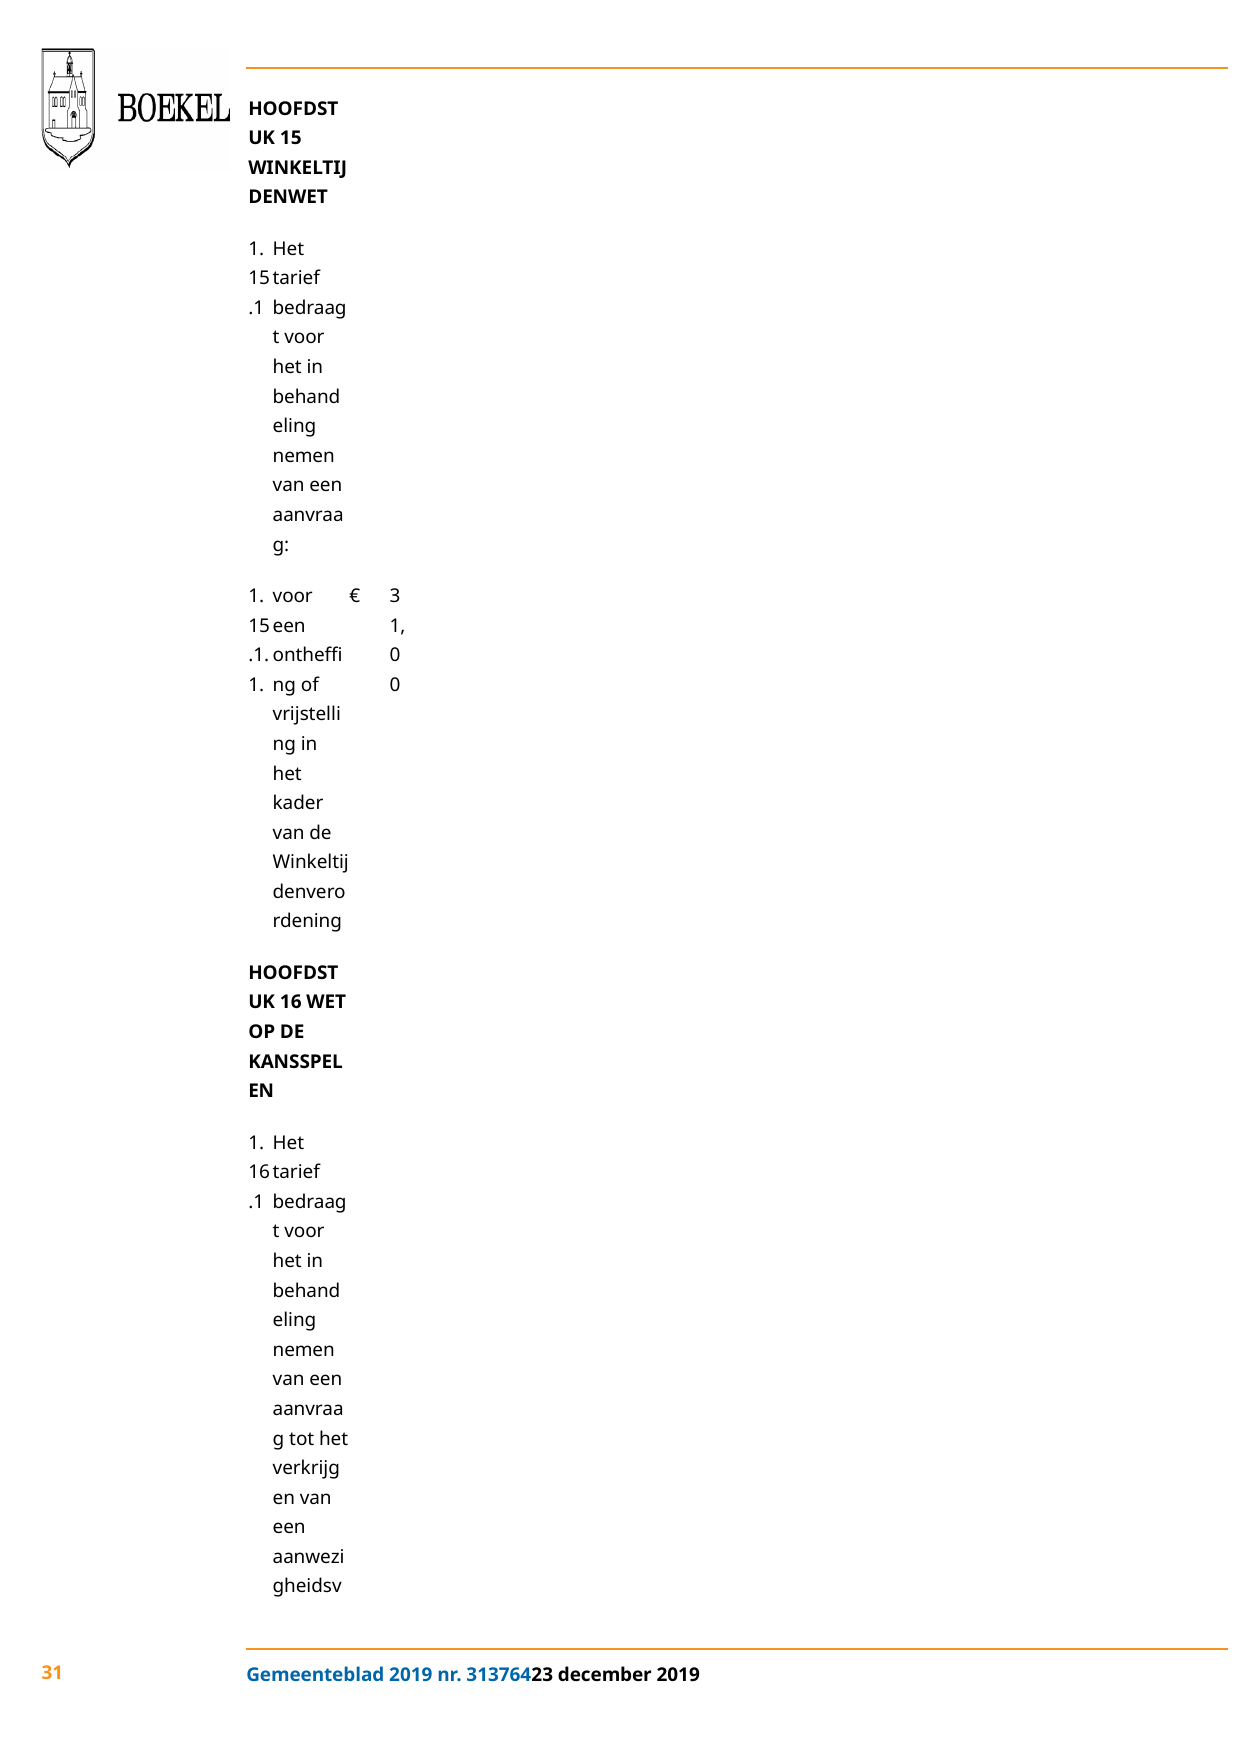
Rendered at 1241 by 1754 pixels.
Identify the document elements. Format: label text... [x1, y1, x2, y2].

table_cell [610, 959, 650, 1103]
table_cell [770, 582, 810, 933]
table_cell [490, 95, 529, 209]
table_cell [770, 209, 810, 235]
table_cell [369, 95, 389, 209]
table_cell [770, 934, 810, 959]
table_cell [429, 582, 449, 933]
table_cell [971, 959, 1011, 1103]
table_cell [1011, 95, 1051, 209]
table_cell [389, 95, 409, 209]
table_cell [971, 582, 1011, 933]
table_cell [490, 582, 529, 933]
table_cell [449, 582, 489, 933]
table_cell [570, 95, 610, 209]
table_cell [971, 1129, 1011, 1598]
table_cell [409, 582, 429, 933]
table_cell [570, 959, 610, 1103]
table_cell [850, 934, 890, 959]
table_cell [429, 1129, 449, 1598]
table_cell [530, 209, 570, 235]
table_cell [650, 582, 690, 933]
table_cell [810, 209, 850, 235]
table_cell [490, 557, 529, 582]
table_cell [409, 934, 429, 959]
table_cell [690, 582, 730, 933]
table_cell [890, 1103, 931, 1129]
table_cell [570, 209, 610, 235]
table_cell [890, 95, 931, 209]
table_cell [389, 235, 409, 557]
table_cell [530, 934, 570, 959]
table_cell HOOFDSTUK 16 WET OP DE KANSSPELEN [248, 959, 349, 1103]
table_cell [1051, 959, 1091, 1103]
table_cell [1011, 959, 1051, 1103]
table_cell [971, 235, 1011, 557]
table_cell [610, 1129, 650, 1598]
table_cell [409, 959, 429, 1103]
table_cell [890, 1129, 931, 1598]
table_cell [369, 582, 389, 933]
table_cell [369, 934, 389, 959]
table_cell [971, 95, 1011, 209]
table_cell [369, 557, 389, 582]
table_cell [850, 582, 890, 933]
table_cell 31,00 [389, 582, 409, 933]
table_cell [389, 934, 409, 959]
table_cell [530, 95, 570, 209]
table_cell [931, 959, 971, 1103]
table_cell [810, 582, 850, 933]
table_cell [429, 959, 449, 1103]
table_cell [429, 1103, 449, 1129]
table_cell [610, 1103, 650, 1129]
table_cell [429, 934, 449, 959]
table_cell [1011, 557, 1051, 582]
table_cell [449, 557, 489, 582]
table_cell [931, 1103, 971, 1129]
table_cell [429, 95, 449, 209]
table_cell [730, 934, 770, 959]
table_cell [890, 934, 931, 959]
table_cell [931, 235, 971, 557]
table_cell [530, 959, 570, 1103]
table_cell [449, 934, 489, 959]
table_cell [931, 1129, 971, 1598]
table_cell [650, 557, 690, 582]
table_cell [273, 934, 349, 959]
table_cell [409, 557, 429, 582]
table_cell [610, 209, 650, 235]
table_cell [610, 934, 650, 959]
table_cell [1011, 235, 1051, 557]
table_cell [273, 557, 349, 582]
table_cell [610, 557, 650, 582]
table_cell [570, 557, 610, 582]
table_cell [850, 235, 890, 557]
table_cell [690, 1103, 730, 1129]
table_cell [490, 1129, 529, 1598]
table_cell [1011, 582, 1051, 933]
table_cell [850, 557, 890, 582]
table_cell [429, 235, 449, 557]
table_cell [530, 235, 570, 557]
table_cell [730, 209, 770, 235]
table_cell [690, 209, 730, 235]
table_cell [730, 582, 770, 933]
table_cell [850, 95, 890, 209]
table_cell [650, 235, 690, 557]
table_cell [730, 557, 770, 582]
table_cell [1011, 934, 1051, 959]
table_cell [409, 1103, 429, 1129]
table_cell [890, 959, 931, 1103]
table_cell [730, 235, 770, 557]
table_cell [530, 557, 570, 582]
table_cell [570, 1103, 610, 1129]
table_cell [1091, 1103, 1131, 1129]
table_cell [810, 1103, 850, 1129]
table_cell [369, 959, 389, 1103]
table_cell [650, 95, 690, 209]
table_cell [248, 209, 272, 235]
table_cell [1011, 1129, 1051, 1598]
table_cell [770, 1129, 810, 1598]
table_cell [490, 235, 529, 557]
table_cell [810, 1129, 850, 1598]
table_cell [850, 1103, 890, 1129]
table_cell [1051, 95, 1091, 209]
table_cell [650, 209, 690, 235]
table_cell [690, 557, 730, 582]
table_cell [409, 95, 429, 209]
table_cell [349, 209, 369, 235]
table_cell [931, 209, 971, 235]
table_cell [1091, 235, 1131, 557]
table_cell 1.15.1.1. [248, 582, 272, 933]
table_cell [409, 1129, 429, 1598]
table_cell [1091, 959, 1131, 1103]
table_cell [449, 1129, 489, 1598]
table_cell HOOFDSTUK 15 WINKELTIJDENWET [248, 95, 349, 209]
table_cell [449, 235, 489, 557]
table_cell [1091, 934, 1131, 959]
table_cell [490, 1103, 529, 1129]
table_cell [349, 1103, 369, 1129]
table_cell voor een ontheffing of vrijstelling in het kader van de Winkeltijdenverordening [273, 582, 349, 933]
table_cell 1.16.1 [248, 1129, 272, 1598]
table_cell [570, 934, 610, 959]
table_cell [1091, 557, 1131, 582]
table_cell [1011, 1103, 1051, 1129]
table_cell [389, 1103, 409, 1129]
table_cell [1051, 235, 1091, 557]
table_cell [369, 235, 389, 557]
table_cell [850, 959, 890, 1103]
table_cell [273, 209, 349, 235]
table_cell Het tarief bedraagt voor het in behandeling nemen van een aanvraag tot het verkrijgen van een aanwezigheidsv [273, 1129, 349, 1598]
table_cell [770, 235, 810, 557]
table_cell [349, 934, 369, 959]
table_cell [449, 959, 489, 1103]
table_cell [349, 557, 369, 582]
table_cell [1051, 1103, 1091, 1129]
table_cell [530, 1103, 570, 1129]
table_cell [690, 235, 730, 557]
table_cell [369, 1129, 389, 1598]
table_cell [349, 1129, 369, 1598]
table_cell [770, 1103, 810, 1129]
table_cell [409, 235, 429, 557]
table_cell [890, 557, 931, 582]
table_cell [931, 557, 971, 582]
table_cell [1091, 1129, 1131, 1598]
table_cell 1.15.1 [248, 235, 272, 557]
table_cell [971, 934, 1011, 959]
table_cell [931, 934, 971, 959]
table_cell [810, 95, 850, 209]
table_cell [690, 934, 730, 959]
table_cell [690, 1129, 730, 1598]
table_cell [349, 235, 369, 557]
table_cell [971, 209, 1011, 235]
table_cell [490, 959, 529, 1103]
table_cell Het tarief bedraagt voor het in behandeling nemen van een aanvraag: [273, 235, 349, 557]
table_cell [650, 1103, 690, 1129]
table_cell [1091, 95, 1131, 209]
table_cell [490, 209, 529, 235]
table_cell [449, 1103, 489, 1129]
picture [41, 47, 231, 172]
table_cell [610, 582, 650, 933]
table_cell [650, 934, 690, 959]
table_cell [570, 235, 610, 557]
table_cell [1051, 934, 1091, 959]
table_cell [810, 557, 850, 582]
table_cell [389, 557, 409, 582]
table_cell [890, 582, 931, 933]
table_cell [429, 557, 449, 582]
table_cell [890, 209, 931, 235]
table_cell [389, 209, 409, 235]
table_cell [690, 95, 730, 209]
table_cell [971, 557, 1011, 582]
table_cell [530, 1129, 570, 1598]
table_cell [1091, 582, 1131, 933]
table_cell [850, 1129, 890, 1598]
table_cell [1051, 557, 1091, 582]
table_cell [1091, 209, 1131, 235]
table_cell [730, 1129, 770, 1598]
table_cell [449, 95, 489, 209]
table_cell [810, 934, 850, 959]
table_cell [530, 582, 570, 933]
table_cell [429, 209, 449, 235]
table_cell [890, 235, 931, 557]
table_cell [570, 1129, 610, 1598]
table_cell € [349, 582, 369, 933]
table_cell [1011, 209, 1051, 235]
table_cell [409, 209, 429, 235]
table_cell [1051, 209, 1091, 235]
table_cell [248, 934, 272, 959]
table_cell [730, 95, 770, 209]
table_cell [1051, 1129, 1091, 1598]
table_cell [610, 235, 650, 557]
table_cell [730, 1103, 770, 1129]
table_cell [369, 1103, 389, 1129]
table_cell [931, 95, 971, 209]
table_cell [349, 95, 369, 209]
table_cell [248, 557, 272, 582]
table_cell [850, 209, 890, 235]
table_cell [349, 959, 369, 1103]
table_cell [730, 959, 770, 1103]
table_cell [931, 582, 971, 933]
table_cell [490, 934, 529, 959]
table_cell [449, 209, 489, 235]
table_cell [690, 959, 730, 1103]
table_cell [389, 1129, 409, 1598]
table_cell [810, 959, 850, 1103]
table_cell [770, 557, 810, 582]
table_cell [248, 1103, 272, 1129]
table_cell [971, 1103, 1011, 1129]
table_cell [770, 95, 810, 209]
table_cell [389, 959, 409, 1103]
table_cell [770, 959, 810, 1103]
table_cell [1051, 582, 1091, 933]
table_cell [273, 1103, 349, 1129]
table_cell [810, 235, 850, 557]
table_cell [570, 582, 610, 933]
table_cell [650, 1129, 690, 1598]
table_cell [369, 209, 389, 235]
table_cell [650, 959, 690, 1103]
table_cell [610, 95, 650, 209]
